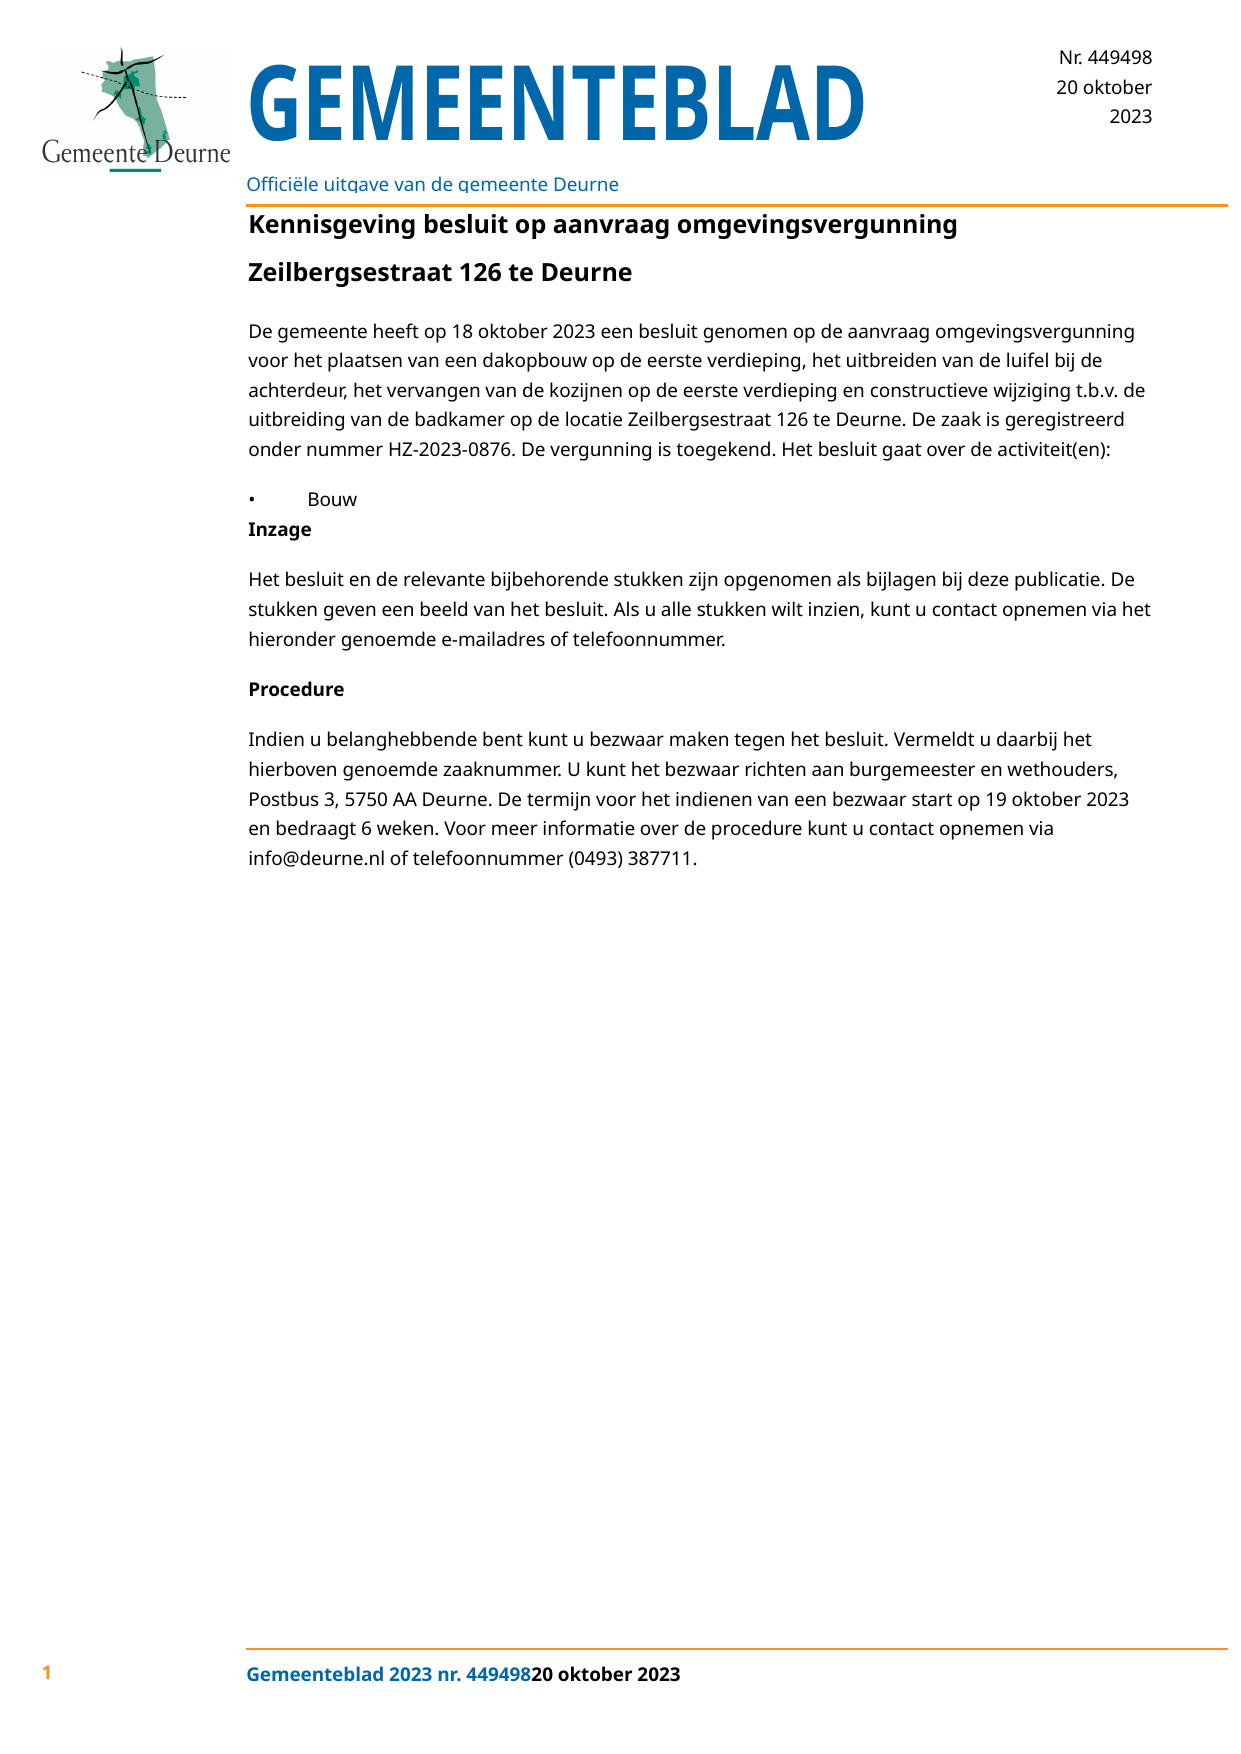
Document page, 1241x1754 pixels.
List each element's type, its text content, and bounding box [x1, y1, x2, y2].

text De gemeente heeft op 18 oktober 2023 een besluit genomen op de aanvraag omgevingsvergunning voor het plaatsen van een dakopbouw op de eerste verdieping, het uitbreiden van de luifel bij de achterdeur, het vervangen van de kozijnen op de eerste verdieping en constructieve wijziging t.b.v. de uitbreiding van de badkamer op de locatie Zeilbergsestraat 126 te Deurne. De zaak is geregistreerd onder nummer HZ-2023-0876. De vergunning is toegekend. Het besluit gaat over de activiteit(en): [248, 318, 1152, 462]
text Procedure [248, 676, 1152, 702]
text Het besluit en de relevante bijbehorende stukken zijn opgenomen als bijlagen bij deze publicatie. De stukken geven een beeld van het besluit. Als u alle stukken wilt inzien, kunt u contact opnemen via het hieronder genoemde e-mailadres of telefoonnummer. [248, 567, 1152, 652]
text Inzage [248, 516, 1152, 542]
text Kennisgeving besluit op aanvraag omgevingsvergunning Zeilbergsestraat 126 te Deurne [248, 207, 1152, 288]
picture [41, 47, 231, 172]
list Bouw [248, 487, 1152, 512]
text Indien u belanghebbende bent kunt u bezwaar maken tegen het besluit. Vermeldt u daarbij het hierboven genoemde zaaknummer. U kunt het bezwaar richten aan burgemeester en wethouders, Postbus 3, 5750 AA Deurne. De termijn voor het indienen van een bezwaar start op 19 oktober 2023 en bedraagt 6 weken. Voor meer informatie over de procedure kunt u contact opnemen via info@deurne.nl of telefoonnummer (0493) 387711. [248, 727, 1152, 871]
